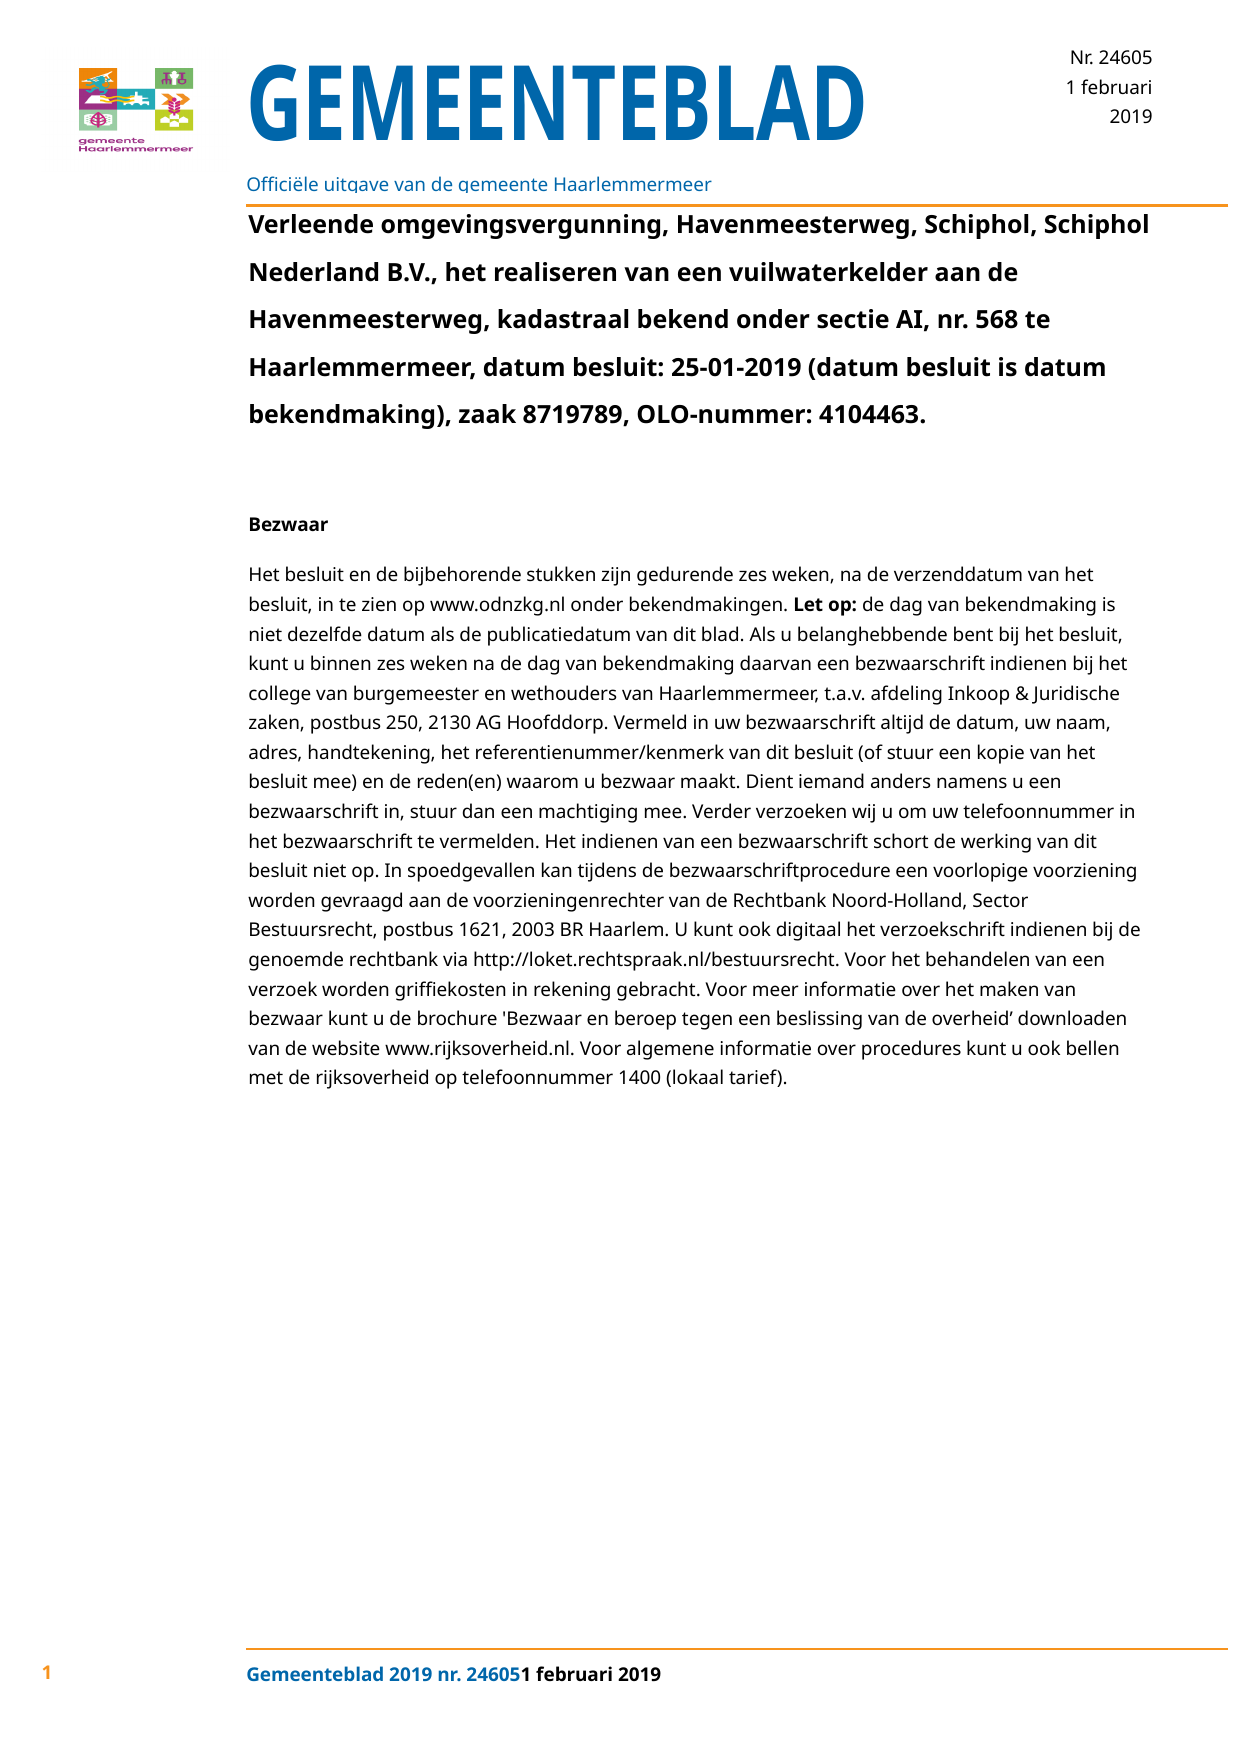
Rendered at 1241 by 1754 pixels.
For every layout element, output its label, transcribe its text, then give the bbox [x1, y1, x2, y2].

text Bezwaar [248, 511, 1152, 537]
picture [41, 47, 231, 172]
text Het besluit en de bijbehorende stukken zijn gedurende zes weken, na de verzenddatum van het besluit, in te zien op www.odnzkg.nl onder bekendmakingen. Let op: de dag van bekendmaking is niet dezelfde datum als de publicatiedatum van dit blad. Als u belanghebbende bent bij het besluit, kunt u binnen zes weken na de dag van bekendmaking daarvan een bezwaarschrift indienen bij het college van burgemeester en wethouders van Haarlemmermeer, t.a.v. afdeling Inkoop & Juridische zaken, postbus 250, 2130 AG Hoofddorp. Vermeld in uw bezwaarschrift altijd de datum, uw naam, adres, handtekening, het referentienummer/kenmerk van dit besluit (of stuur een kopie van het besluit mee) en de reden(en) waarom u bezwaar maakt. Dient iemand anders namens u een bezwaarschrift in, stuur dan een machtiging mee. Verder verzoeken wij u om uw telefoonnummer in het bezwaarschrift te vermelden. Het indienen van een bezwaarschrift schort de werking van dit besluit niet op. In spoedgevallen kan tijdens de bezwaarschriftprocedure een voorlopige voorziening worden gevraagd aan de voorzieningenrechter van de Rechtbank Noord-Holland, Sector Bestuursrecht, postbus 1621, 2003 BR Haarlem. U kunt ook digitaal het verzoekschrift indienen bij de genoemde rechtbank via http://loket.rechtspraak.nl/bestuursrecht. Voor het behandelen van een verzoek worden griffiekosten in rekening gebracht. Voor meer informatie over het maken van bezwaar kunt u de brochure 'Bezwaar en beroep tegen een beslissing van de overheid’ downloaden van de website www.rijksoverheid.nl. Voor algemene informatie over procedures kunt u ook bellen met de rijksoverheid op telefoonnummer 1400 (lokaal tarief). [248, 562, 1152, 1090]
text Verleende omgevingsvergunning, Havenmeesterweg, Schiphol, Schiphol Nederland B.V., het realiseren van een vuilwaterkelder aan de Havenmeesterweg, kadastraal bekend onder sectie AI, nr. 568 te Haarlemmermeer, datum besluit: 25-01-2019 (datum besluit is datum bekendmaking), zaak 8719789, OLO-nummer: 4104463. [248, 207, 1152, 431]
